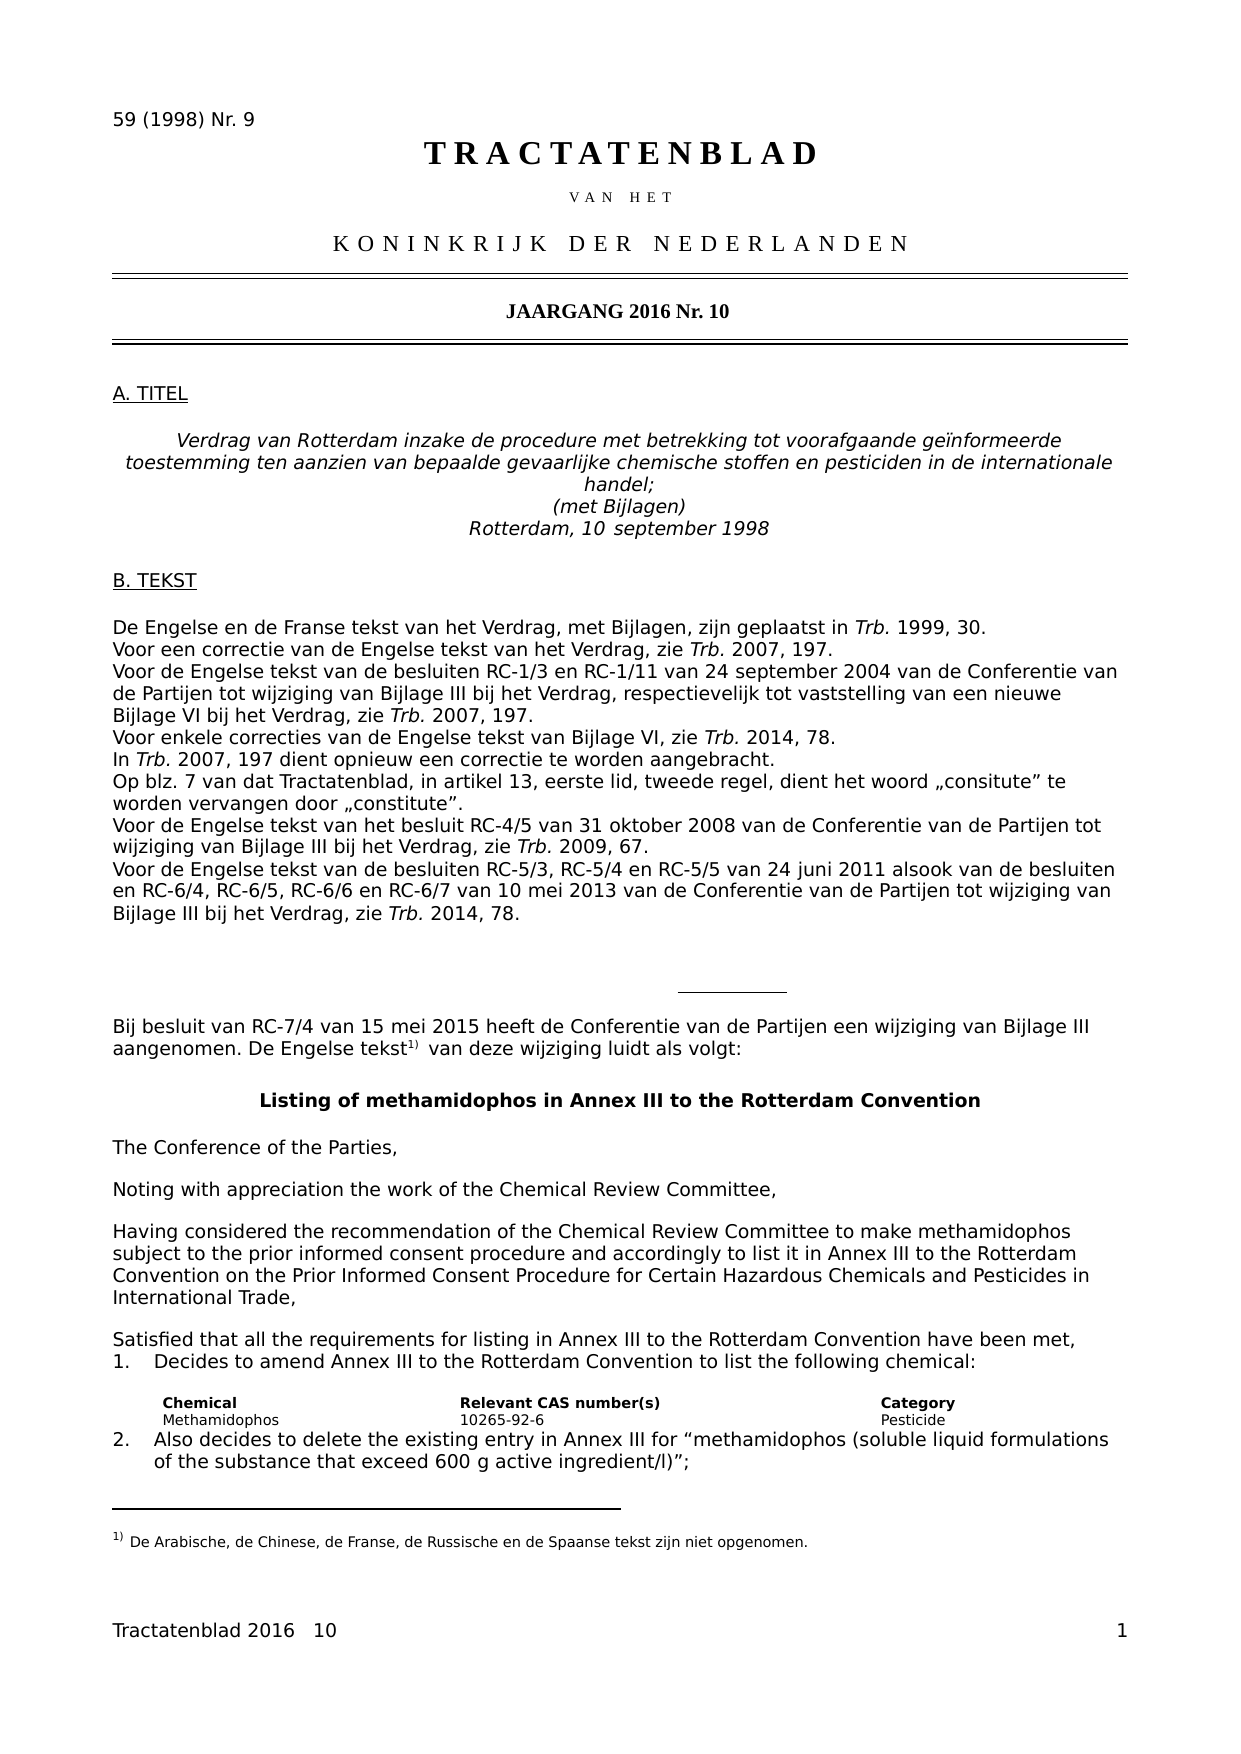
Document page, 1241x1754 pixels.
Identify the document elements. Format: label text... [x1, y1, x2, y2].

text De Engelse en de Franse tekst van het Verdrag, met Bijlagen, zijn geplaatst in Trb. 1999, 30. [112, 617, 1128, 639]
text TRACTATENBLAD [112, 133, 1128, 172]
text 2. Also decides to delete the existing entry in Annex III for “methamidophos (soluble liquid formulations of the substance that exceed 600 g active ingredient/l)”; [112, 1429, 1128, 1473]
text Verdrag van Rotterdam inzake de procedure met betrekking tot voorafgaande geïnformeerde toestemming ten aanzien van bepaalde gevaarlijke chemische stoffen en pesticiden in de internationale handel; [112, 430, 1128, 496]
table_cell Pesticide [875, 1412, 1128, 1429]
subtitle Listing of methamidophos in Annex III to the Rotterdam Convention [112, 1090, 1128, 1112]
table_header [112, 1395, 156, 1412]
text Voor de Engelse tekst van de besluiten RC-1/3 en RC-1/11 van 24 september 2004 van de Conferentie van de Partijen tot wijziging van Bijlage III bij het Verdrag, respectievelijk tot vaststelling van een nieuwe Bijlage VI bij het Verdrag, zie Trb. 2007, 197. [112, 661, 1128, 727]
text De Arabische, de Chinese, de Franse, de Russische en de Spaanse tekst zijn niet opgenomen. [112, 1530, 1128, 1552]
text Voor enkele correcties van de Engelse tekst van Bijlage VI, zie Trb. 2014, 78. [112, 727, 1128, 748]
text 1. Decides to amend Annex III to the Rotterdam Convention to list the following chemical: [112, 1351, 1128, 1373]
table_header Category [875, 1395, 1128, 1412]
text In Trb. 2007, 197 dient opnieuw een correctie te worden aangebracht. [112, 748, 1128, 771]
text The Conference of the Parties, [112, 1137, 1128, 1159]
table_cell Methamidophos [156, 1412, 454, 1429]
text VAN HET [112, 189, 1128, 206]
text Having considered the recommendation of the Chemical Review Committee to make methamidophos subject to the prior informed consent procedure and accordingly to list it in Annex III to the Rotterdam Convention on the Prior Informed Consent Procedure for Certain Hazardous Chemicals and Pesticides in International Trade, [112, 1221, 1128, 1309]
table_header Relevant CAS number(s) [454, 1395, 874, 1412]
text JAARGANG 2016 Nr. 10 [112, 299, 1128, 323]
text Voor de Engelse tekst van de besluiten RC-5/3, RC-5/4 en RC-5/5 van 24 juni 2011 alsook van de besluiten en RC-6/4, RC-6/5, RC-6/6 en RC-6/7 van 10 mei 2013 van de Conferentie van de Partijen tot wijziging van Bijlage III bij het Verdrag, zie Trb. 2014, 78. [112, 858, 1128, 924]
text 59 (1998) Nr. 9 [112, 109, 1128, 131]
table_cell 10265-92-6 [454, 1412, 874, 1429]
text Voor een correctie van de Engelse tekst van het Verdrag, zie Trb. 2007, 197. [112, 639, 1128, 661]
text KONINKRIJK DER NEDERLANDEN [112, 229, 1128, 256]
subtitle B. TEKST [112, 570, 1128, 592]
text Voor de Engelse tekst van het besluit RC-4/5 van 31 oktober 2008 van de Conferentie van de Partijen tot wijziging van Bijlage III bij het Verdrag, zie Trb. 2009, 67. [112, 814, 1128, 858]
text Satisfied that all the requirements for listing in Annex III to the Rotterdam Convention have been met, [112, 1329, 1128, 1351]
text Op blz. 7 van dat Tractatenblad, in artikel 13, eerste lid, tweede regel, dient het woord „consitute” te worden vervangen door „constitute”. [112, 771, 1128, 814]
subtitle A. TITEL [112, 383, 1128, 405]
text Bij besluit van RC-7/4 van 15 mei 2015 heeft de Conferentie van de Partijen een wijziging van Bijlage III aangenomen. De Engelse tekst van deze wijziging luidt als volgt: [112, 1016, 1128, 1060]
table_header Chemical [156, 1395, 454, 1412]
text (met Bijlagen) [112, 496, 1128, 518]
text Noting with appreciation the work of the Chemical Review Committee, [112, 1179, 1128, 1201]
text Rotterdam, 10 september 1998 [112, 518, 1128, 540]
table_cell [112, 1412, 156, 1429]
